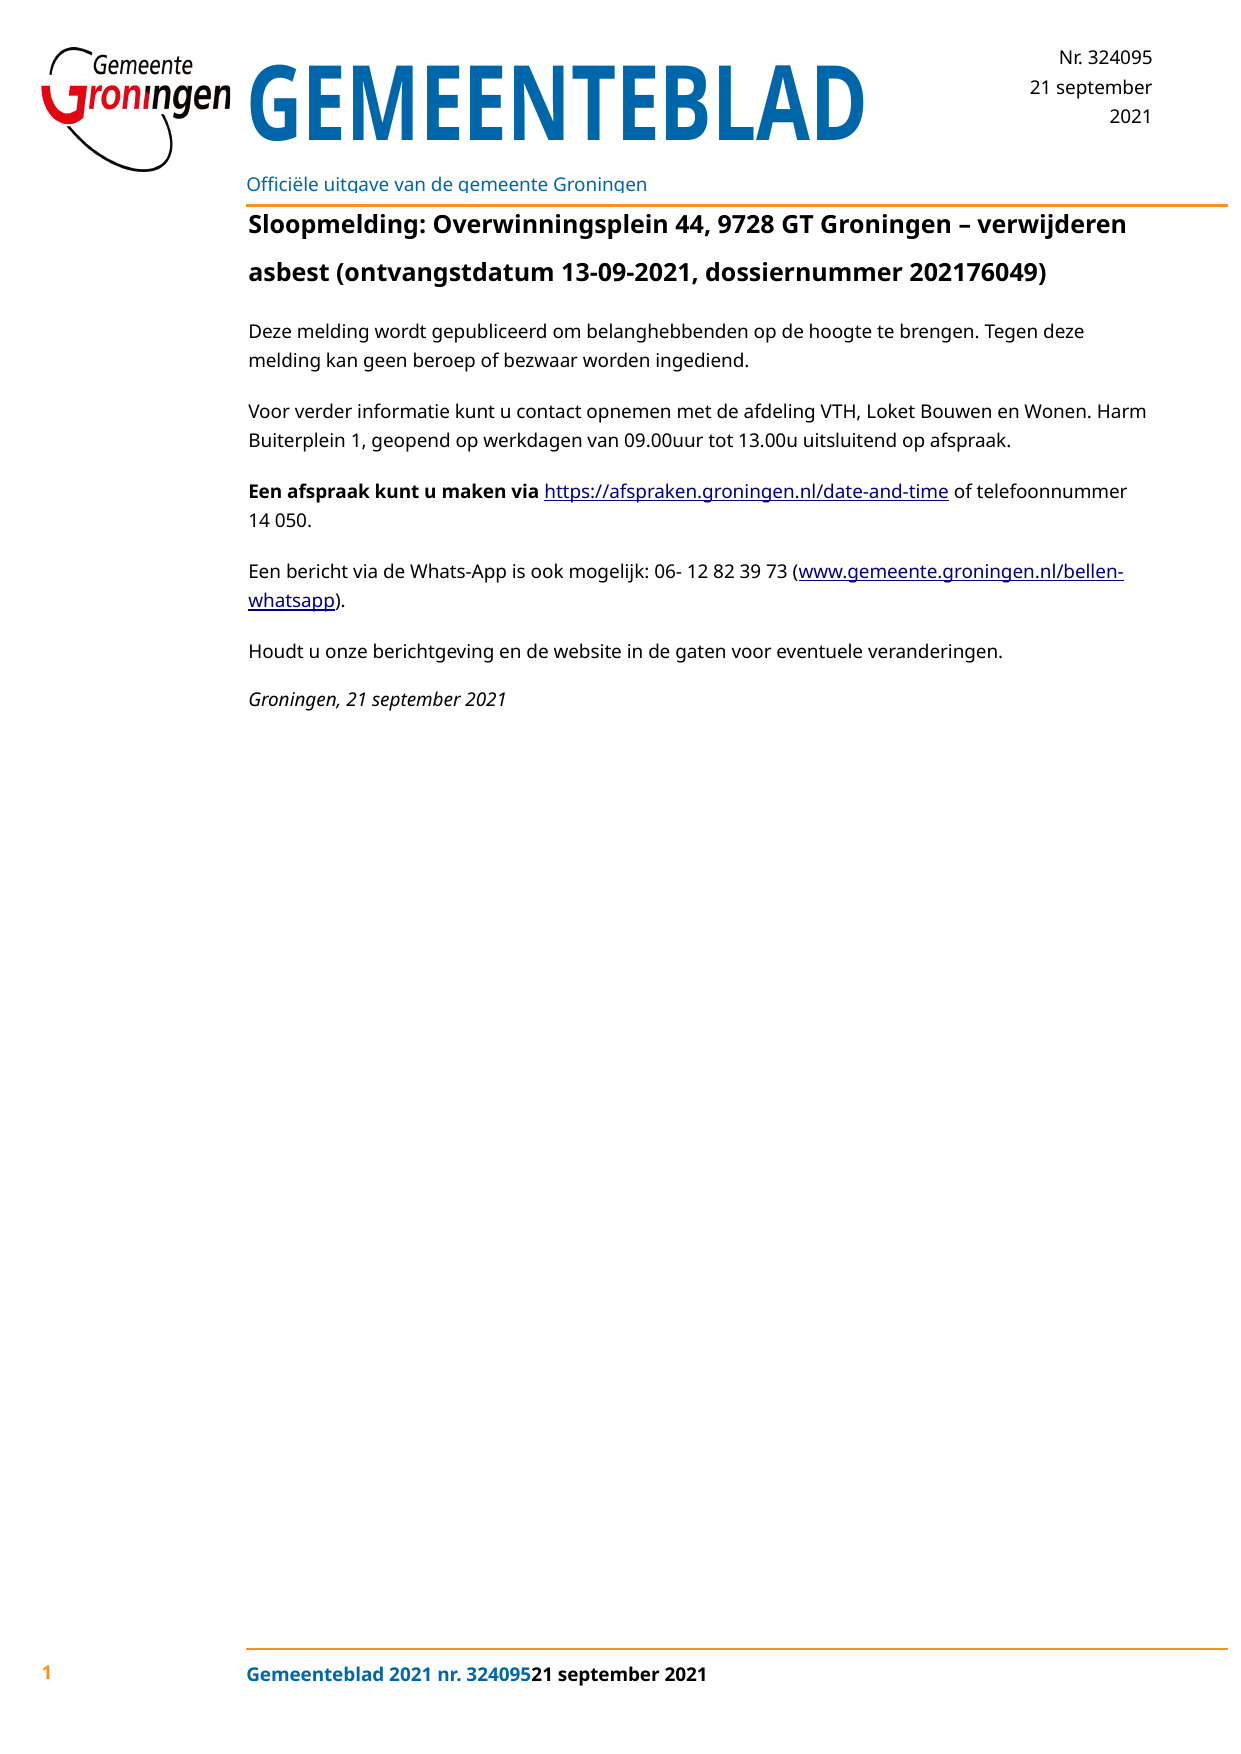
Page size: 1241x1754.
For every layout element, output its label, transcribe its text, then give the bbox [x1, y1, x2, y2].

text Een bericht via de Whats-App is ook mogelijk: 06- 12 82 39 73 (www.gemeente.groningen.nl/bellen-whatsapp). [248, 558, 1152, 613]
text Houdt u onze berichtgeving en de website in de gaten voor eventuele veranderingen. [248, 638, 1152, 664]
text Voor verder informatie kunt u contact opnemen met de afdeling VTH, Loket Bouwen en Wonen. Harm Buiterplein 1, geopend op werkdagen van 09.00uur tot 13.00u uitsluitend op afspraak. [248, 398, 1152, 453]
text Groningen, 21 september 2021 [248, 686, 1152, 711]
picture [41, 47, 231, 172]
text Sloopmelding: Overwinningsplein 44, 9728 GT Groningen – verwijderen asbest (ontvangstdatum 13-09-2021, dossiernummer 202176049) [248, 207, 1152, 288]
text Deze melding wordt gepubliceerd om belanghebbenden op de hoogte te brengen. Tegen deze melding kan geen beroep of bezwaar worden ingediend. [248, 318, 1152, 373]
text Een afspraak kunt u maken via https://afspraken.groningen.nl/date-and-time of telefoonnummer 14 050. [248, 478, 1152, 533]
